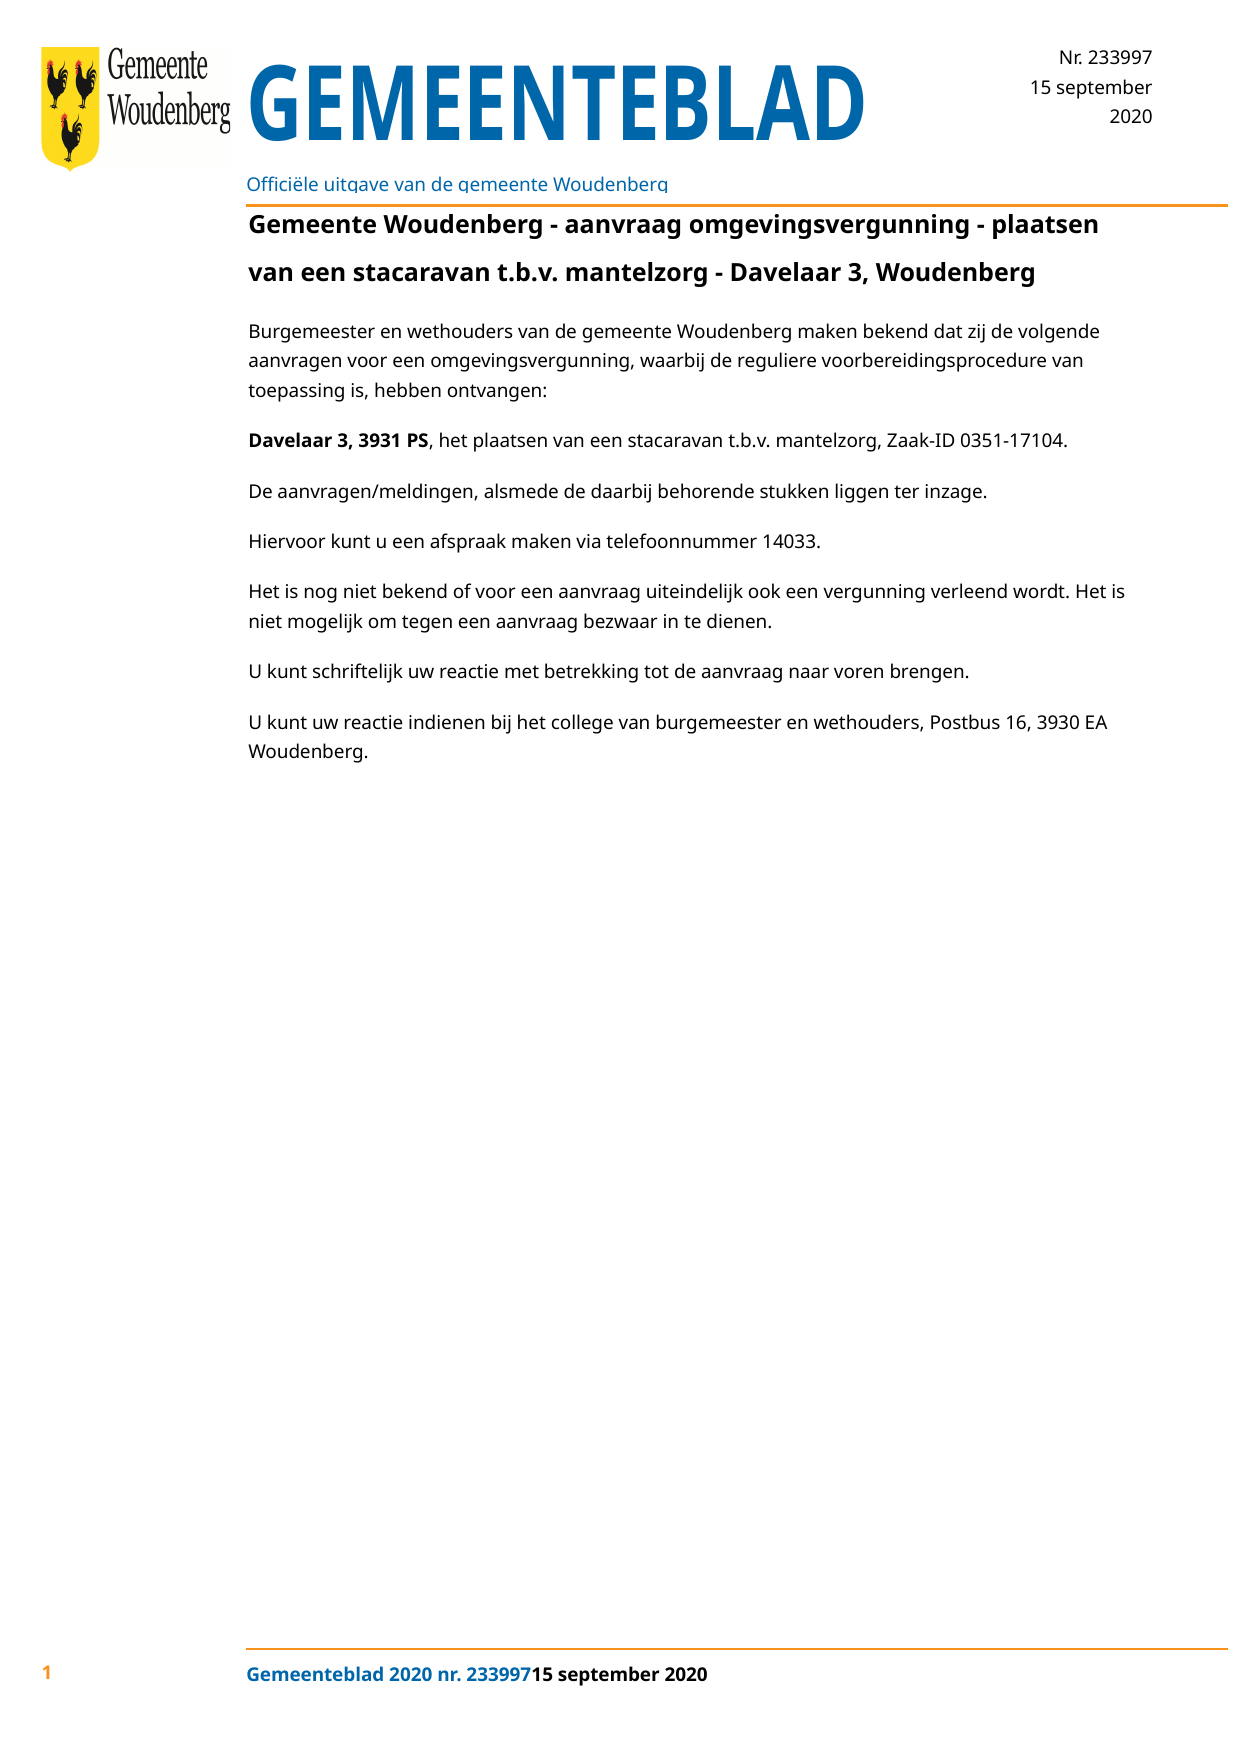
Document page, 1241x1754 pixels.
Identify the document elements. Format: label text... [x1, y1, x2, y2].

text Hiervoor kunt u een afspraak maken via telefoonnummer 14033. [248, 528, 1152, 554]
text Gemeente Woudenberg - aanvraag omgevingsvergunning - plaatsen van een stacaravan t.b.v. mantelzorg - Davelaar 3, Woudenberg [248, 207, 1152, 288]
picture [41, 47, 231, 172]
text De aanvragen/meldingen, alsmede de daarbij behorende stukken liggen ter inzage. [248, 478, 1152, 504]
text Davelaar 3, 3931 PS, het plaatsen van een stacaravan t.b.v. mantelzorg, Zaak-ID 0351-17104. [248, 427, 1152, 453]
text Burgemeester en wethouders van de gemeente Woudenberg maken bekend dat zij de volgende aanvragen voor een omgevingsvergunning, waarbij de reguliere voorbereidingsprocedure van toepassing is, hebben ontvangen: [248, 318, 1152, 403]
text U kunt uw reactie indienen bij het college van burgemeester en wethouders, Postbus 16, 3930 EA Woudenberg. [248, 709, 1152, 764]
text Het is nog niet bekend of voor een aanvraag uiteindelijk ook een vergunning verleend wordt. Het is niet mogelijk om tegen een aanvraag bezwaar in te dienen. [248, 579, 1152, 634]
text U kunt schriftelijk uw reactie met betrekking tot de aanvraag naar voren brengen. [248, 659, 1152, 684]
